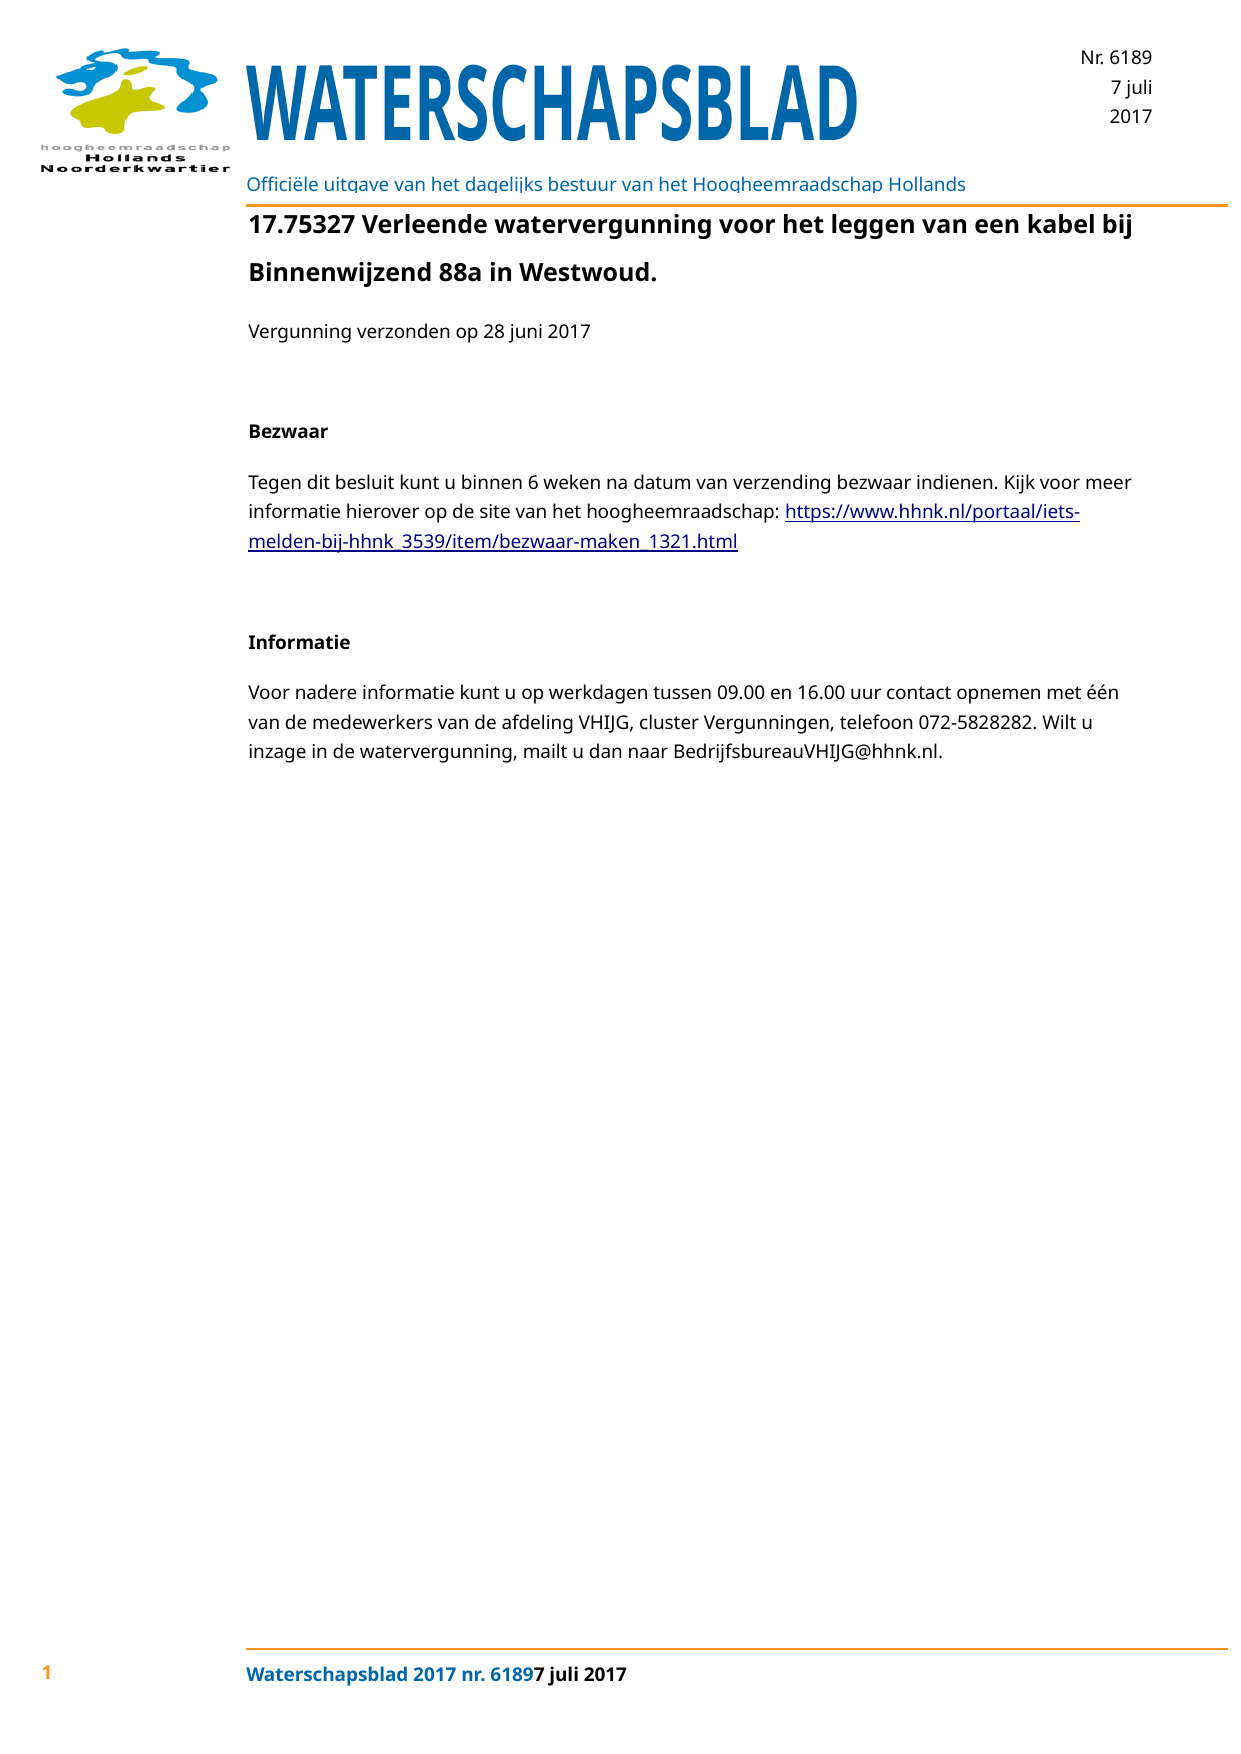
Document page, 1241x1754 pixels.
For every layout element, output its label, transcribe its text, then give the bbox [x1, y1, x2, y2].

text Vergunning verzonden op 28 juni 2017 [248, 318, 1152, 344]
text Voor nadere informatie kunt u op werkdagen tussen 09.00 en 16.00 uur contact opnemen met één van de medewerkers van de afdeling VHIJG, cluster Vergunningen, telefoon 072-5828282. Wilt u inzage in de watervergunning, mailt u dan naar BedrijfsbureauVHIJG@hhnk.nl. [248, 679, 1152, 764]
text Bezwaar [248, 419, 1152, 444]
text Informatie [248, 629, 1152, 655]
picture [41, 47, 231, 172]
text Tegen dit besluit kunt u binnen 6 weken na datum van verzending bezwaar indienen. Kijk voor meer informatie hierover op de site van het hoogheemraadschap: https://www.hhnk.nl/portaal/iets-melden-bij-hhnk_3539/item/bezwaar-maken_1321.html [248, 469, 1152, 554]
text 17.75327 Verleende watervergunning voor het leggen van een kabel bij Binnenwijzend 88a in Westwoud. [248, 207, 1152, 288]
